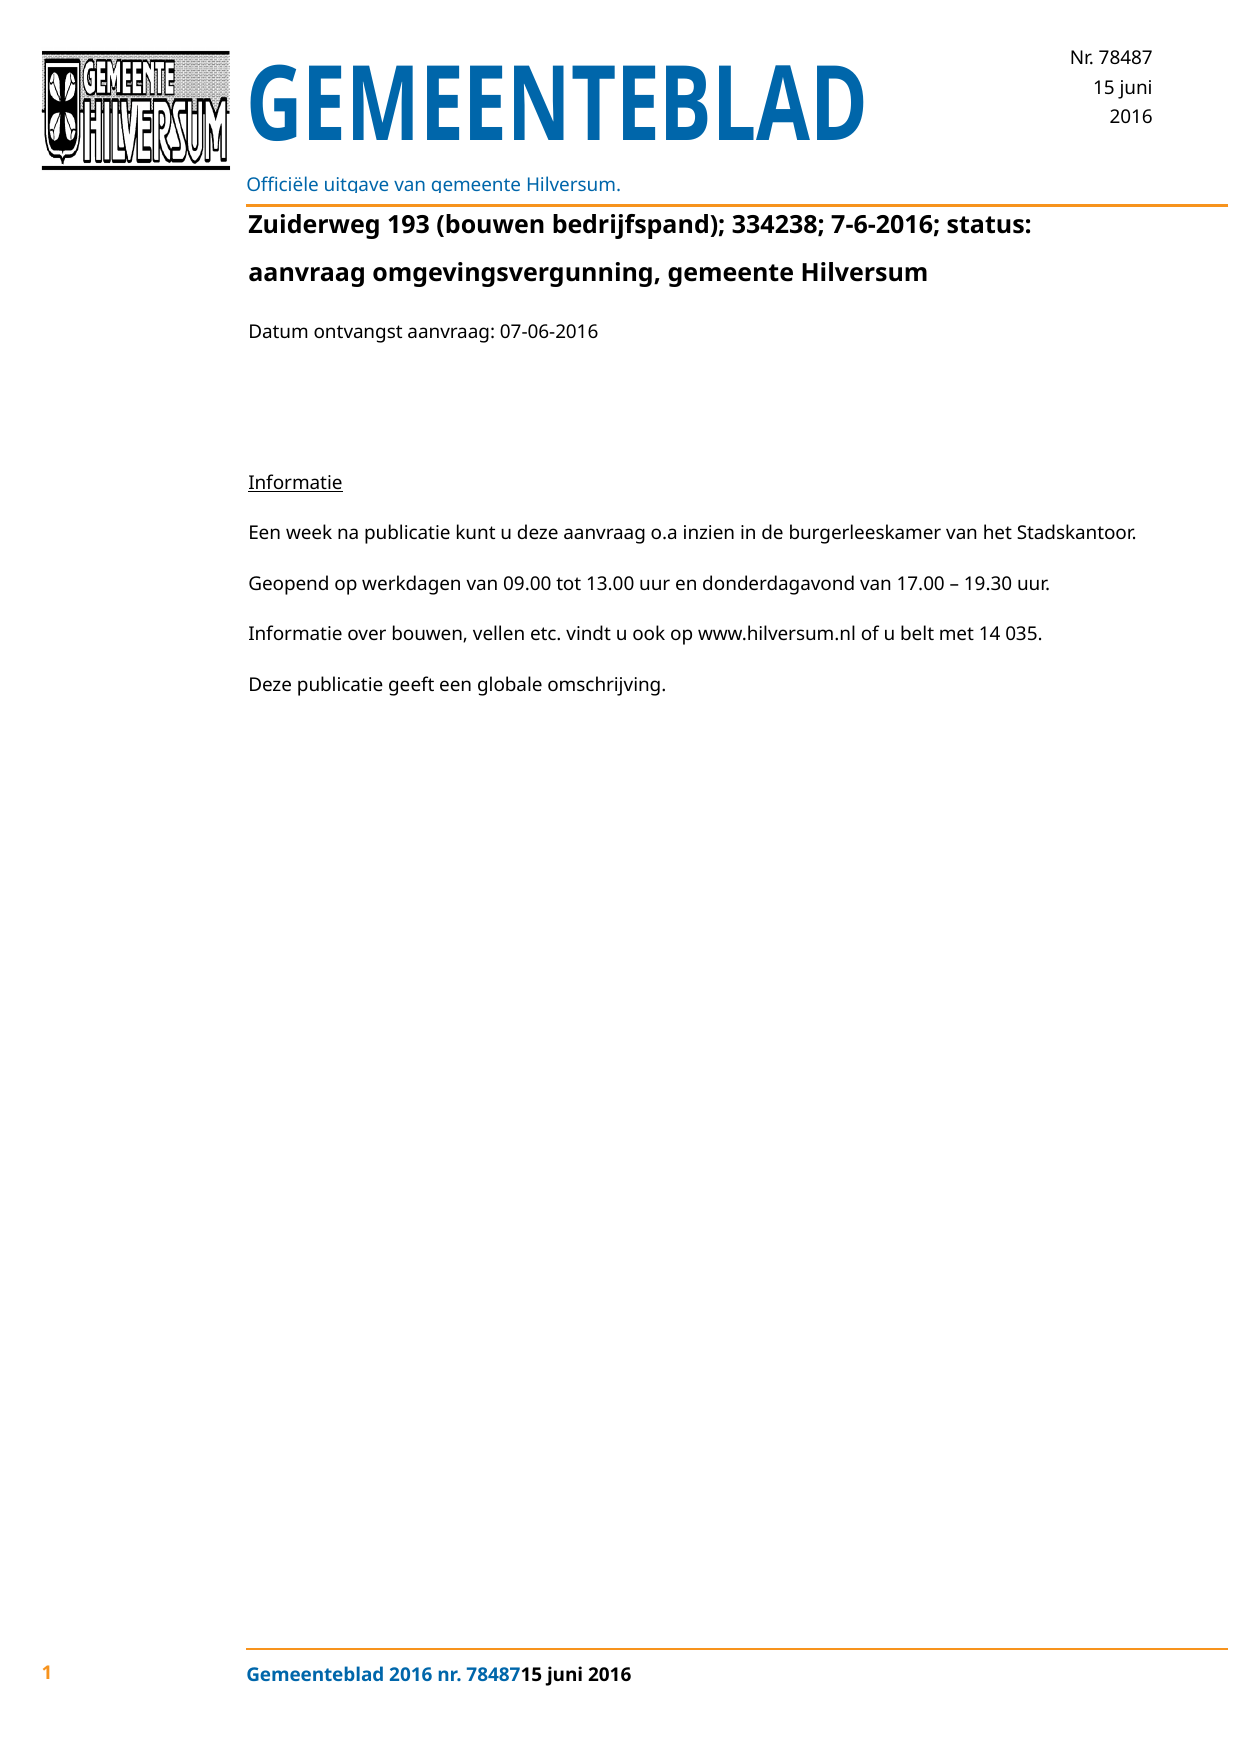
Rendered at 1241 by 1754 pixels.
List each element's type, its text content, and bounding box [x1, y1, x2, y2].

text Informatie over bouwen, vellen etc. vindt u ook op www.hilversum.nl of u belt met 14 035. [248, 620, 1152, 646]
text Geopend op werkdagen van 09.00 tot 13.00 uur en donderdagavond van 17.00 – 19.30 uur. [248, 570, 1152, 596]
text Een week na publicatie kunt u deze aanvraag o.a inzien in de burgerleeskamer van het Stadskantoor. [248, 519, 1152, 545]
text Deze publicatie geeft een globale omschrijving. [248, 671, 1152, 697]
picture [41, 47, 231, 172]
text Datum ontvangst aanvraag: 07-06-2016 [248, 318, 1152, 344]
text Zuiderweg 193 (bouwen bedrijfspand); 334238; 7-6-2016; status: aanvraag omgevingsvergunning, gemeente Hilversum [248, 207, 1152, 288]
text Informatie [248, 469, 1152, 495]
